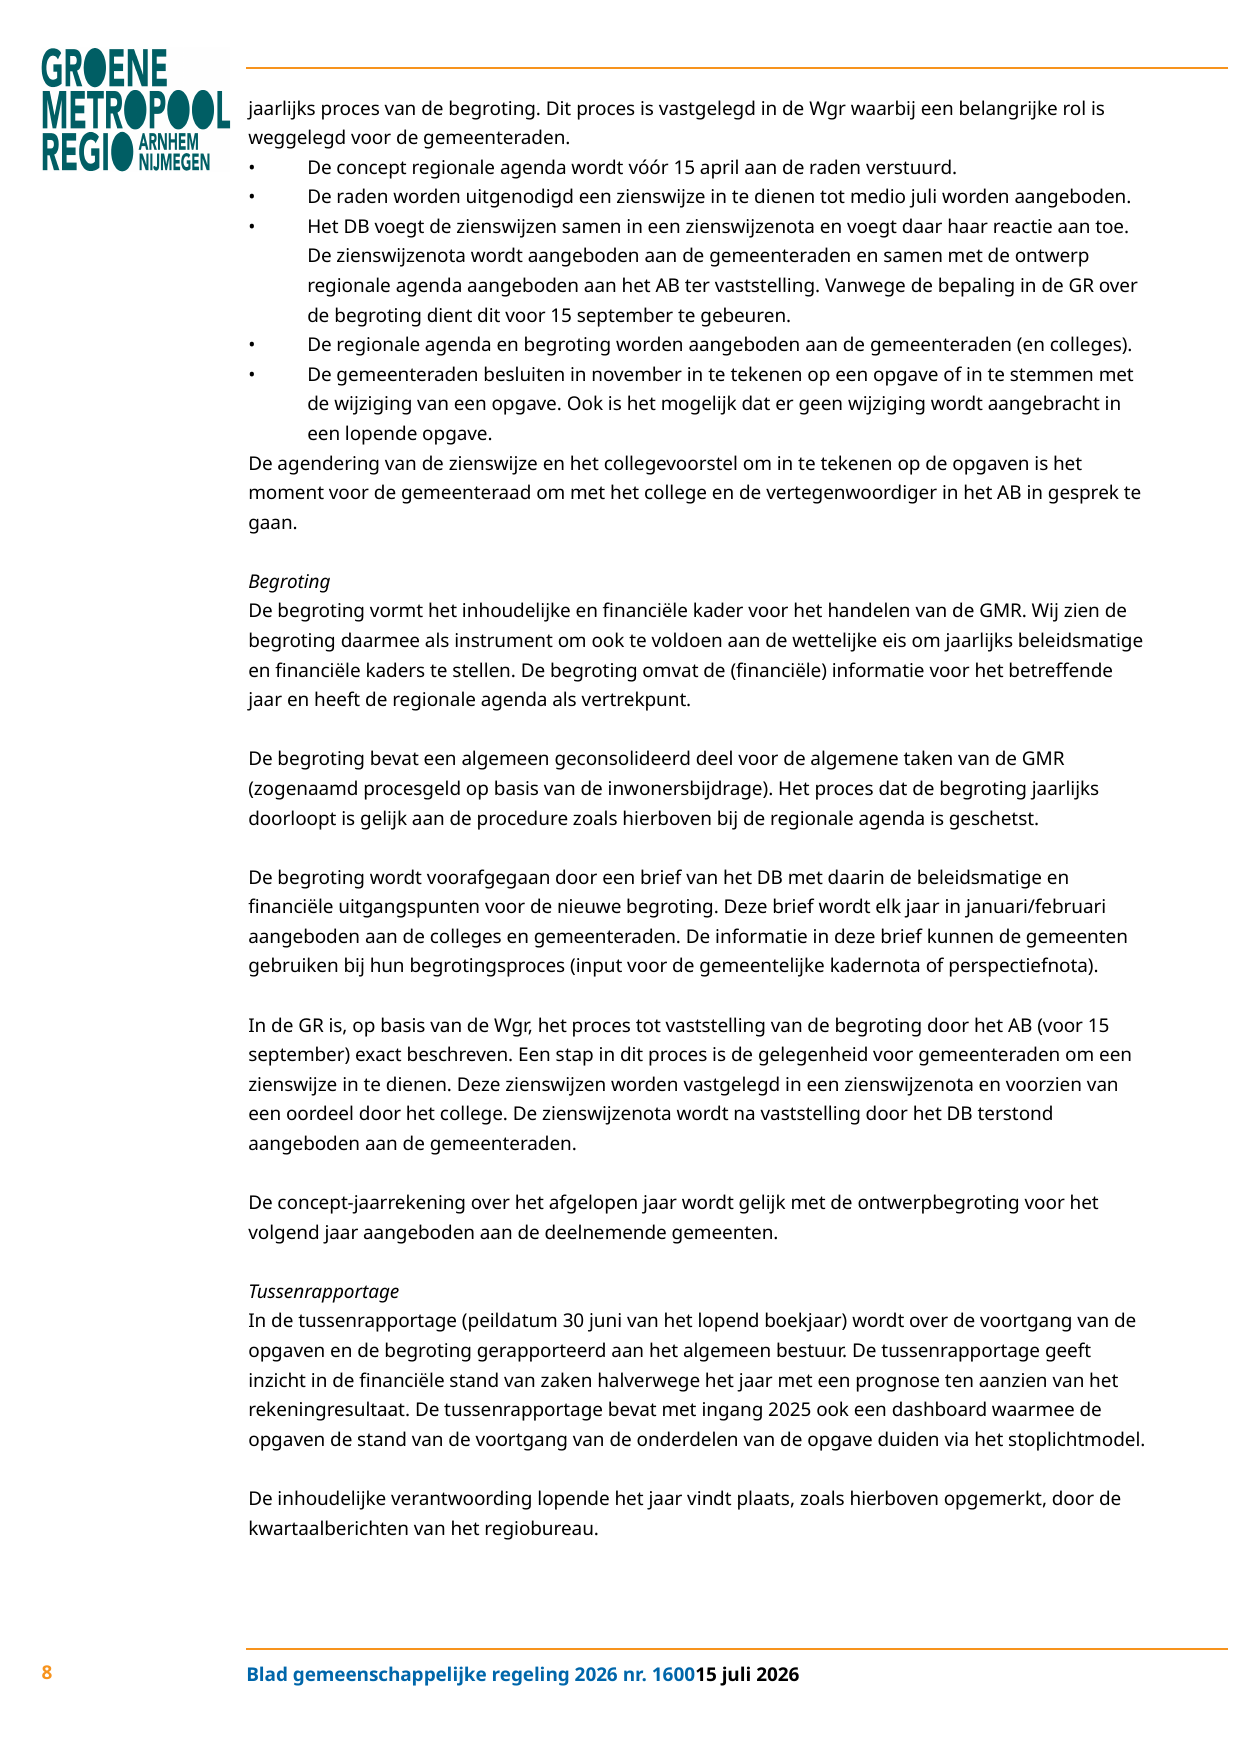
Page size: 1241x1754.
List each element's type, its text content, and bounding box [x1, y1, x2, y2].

text De begroting wordt voorafgegaan door een brief van het DB met daarin de beleidsmatige en financiële uitgangspunten voor de nieuwe begroting. Deze brief wordt elk jaar in januari/februari aangeboden aan de colleges en gemeenteraden. De informatie in deze brief kunnen de gemeenten gebruiken bij hun begrotingsproces (input voor de gemeentelijke kadernota of perspectiefnota). [248, 864, 1152, 978]
list De concept regionale agenda wordt vóór 15 april aan de raden verstuurd. [248, 154, 1152, 180]
picture [41, 47, 231, 172]
list Het DB voegt de zienswijzen samen in een zienswijzenota en voegt daar haar reactie aan toe. De zienswijzenota wordt aangeboden aan de gemeenteraden en samen met de ontwerp regionale agenda aangeboden aan het AB ter vaststelling. Vanwege de bepaling in de GR over de begroting dient dit voor 15 september te gebeuren. [248, 213, 1152, 328]
text De begroting bevat een algemeen geconsolideerd deel voor de algemene taken van de GMR (zogenaamd procesgeld op basis van de inwonersbijdrage). Het proces dat de begroting jaarlijks doorloopt is gelijk aan de procedure zoals hierboven bij de regionale agenda is geschetst. [248, 746, 1152, 831]
text jaarlijks proces van de begroting. Dit proces is vastgelegd in de Wgr waarbij een belangrijke rol is weggelegd voor de gemeenteraden. [248, 95, 1152, 150]
text De concept-jaarrekening over het afgelopen jaar wordt gelijk met de ontwerpbegroting voor het volgend jaar aangeboden aan de deelnemende gemeenten. [248, 1189, 1152, 1245]
list De regionale agenda en begroting worden aangeboden aan de gemeenteraden (en colleges). [248, 331, 1152, 357]
text De begroting vormt het inhoudelijke en financiële kader voor het handelen van de GMR. Wij zien de begroting daarmee als instrument om ook te voldoen aan de wettelijke eis om jaarlijks beleidsmatige en financiële kaders te stellen. De begroting omvat de (financiële) informatie voor het betreffende jaar en heeft de regionale agenda als vertrekpunt. [248, 598, 1152, 712]
list De gemeenteraden besluiten in november in te tekenen op een opgave of in te stemmen met de wijziging van een opgave. Ook is het mogelijk dat er geen wijziging wordt aangebracht in een lopende opgave. [248, 361, 1152, 446]
list De raden worden uitgenodigd een zienswijze in te dienen tot medio juli worden aangeboden. [248, 183, 1152, 209]
text Tussenrapportage [248, 1278, 1152, 1304]
text De inhoudelijke verantwoording lopende het jaar vindt plaats, zoals hierboven opgemerkt, door de kwartaalberichten van het regiobureau. [248, 1485, 1152, 1541]
text In de tussenrapportage (peildatum 30 juni van het lopend boekjaar) wordt over de voortgang van de opgaven en de begroting gerapporteerd aan het algemeen bestuur. De tussenrapportage geeft inzicht in de financiële stand van zaken halverwege het jaar met een prognose ten aanzien van het rekeningresultaat. De tussenrapportage bevat met ingang 2025 ook een dashboard waarmee de opgaven de stand van de voortgang van de onderdelen van de opgave duiden via het stoplichtmodel. [248, 1308, 1152, 1452]
text De agendering van de zienswijze en het collegevoorstel om in te tekenen op de opgaven is het moment voor de gemeenteraad om met het college en de vertegenwoordiger in het AB in gesprek te gaan. [248, 450, 1152, 535]
text In de GR is, op basis van de Wgr, het proces tot vaststelling van de begroting door het AB (voor 15 september) exact beschreven. Een stap in dit proces is de gelegenheid voor gemeenteraden om een zienswijze in te dienen. Deze zienswijzen worden vastgelegd in een zienswijzenota en voorzien van een oordeel door het college. De zienswijzenota wordt na vaststelling door het DB terstond aangeboden aan de gemeenteraden. [248, 1012, 1152, 1156]
text Begroting [248, 568, 1152, 594]
